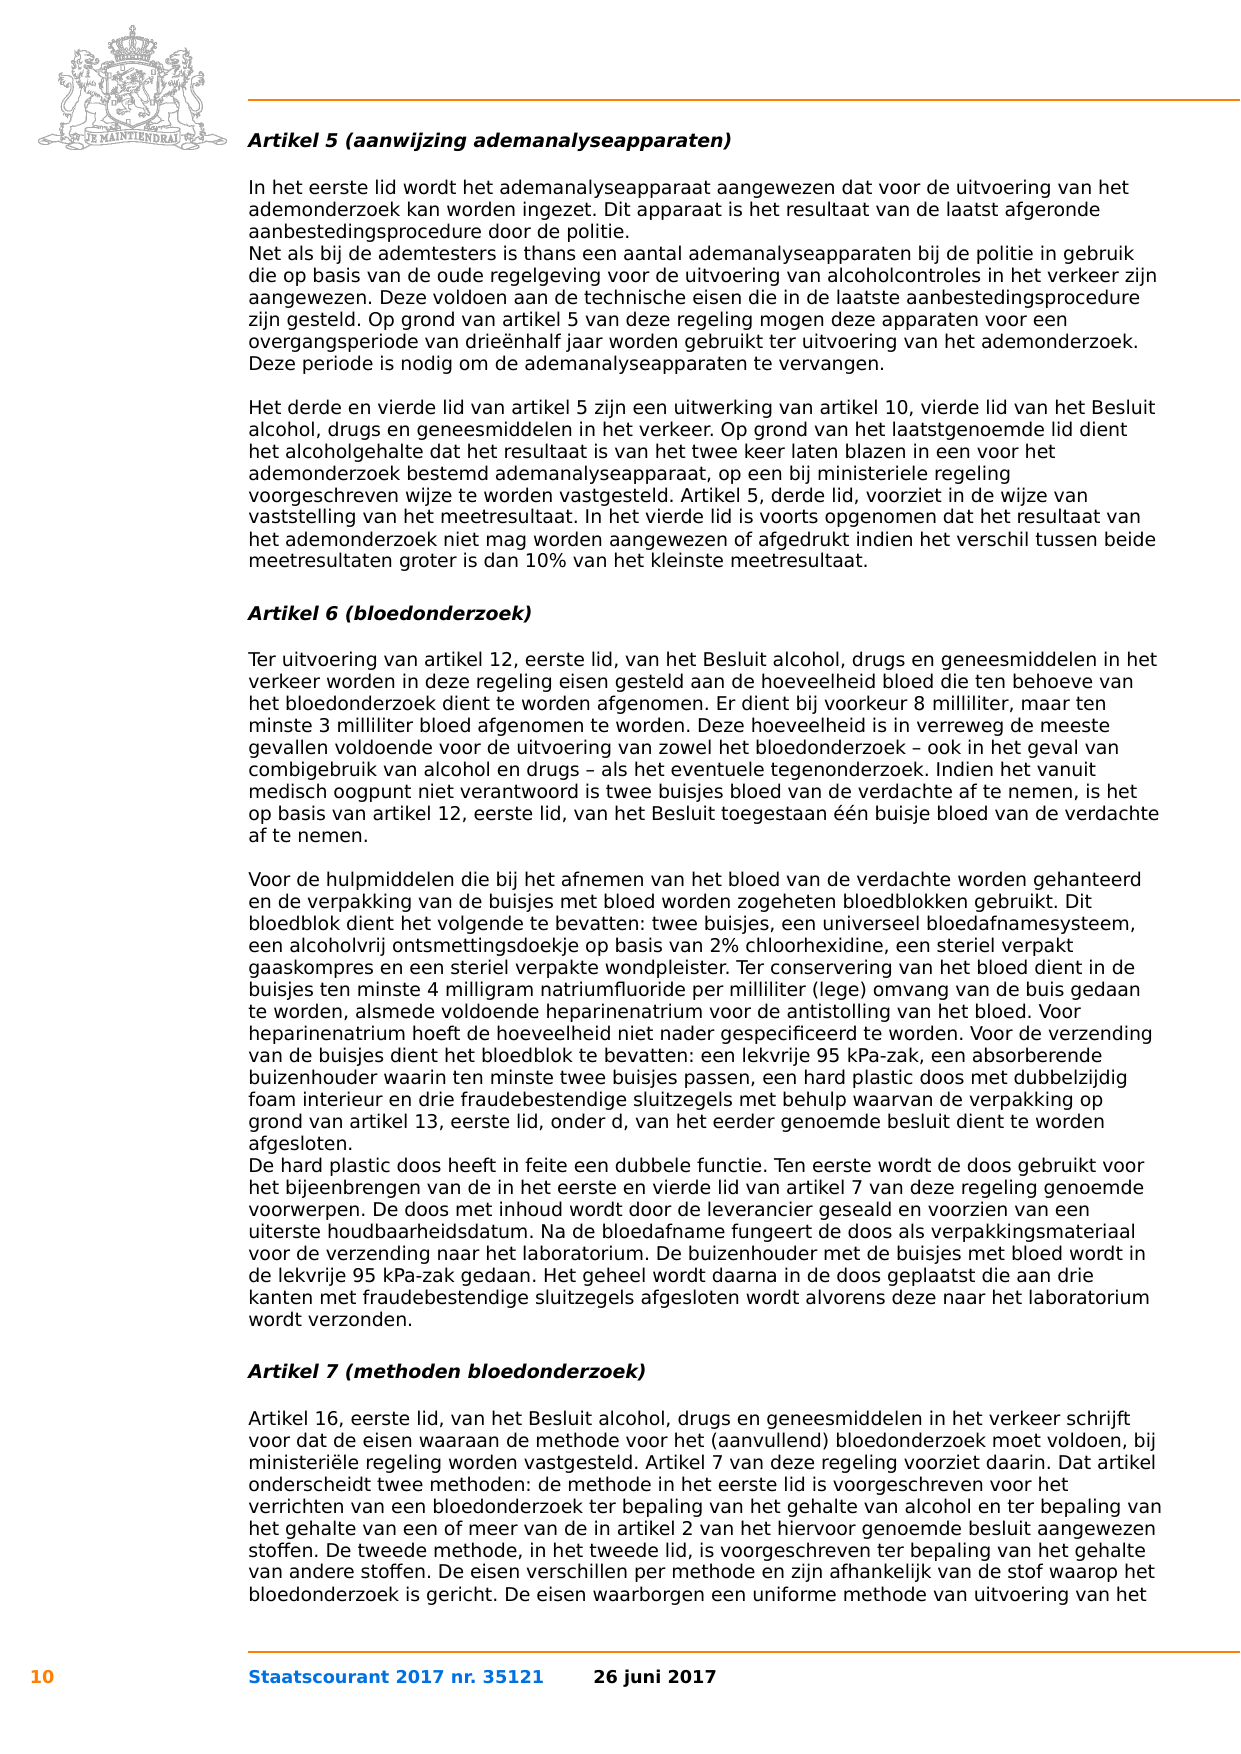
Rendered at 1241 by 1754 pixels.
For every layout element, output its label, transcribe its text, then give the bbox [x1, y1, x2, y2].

text Het derde en vierde lid van artikel 5 zijn een uitwerking van artikel 10, vierde lid van het Besluit alcohol, drugs en geneesmiddelen in het verkeer. Op grond van het laatstgenoemde lid dient het alcoholgehalte dat het resultaat is van het twee keer laten blazen in een voor het ademonderzoek bestemd ademanalyseapparaat, op een bij ministeriele regeling voorgeschreven wijze te worden vastgesteld. Artikel 5, derde lid, voorziet in de wijze van vaststelling van het meetresultaat. In het vierde lid is voorts opgenomen dat het resultaat van het ademonderzoek niet mag worden aangewezen of afgedrukt indien het verschil tussen beide meetresultaten groter is dan 10% van het kleinste meetresultaat. [248, 397, 1163, 572]
subtitle Artikel 6 (bloedonderzoek) [248, 602, 1163, 624]
text Voor de hulpmiddelen die bij het afnemen van het bloed van de verdachte worden gehanteerd en de verpakking van de buisjes met bloed worden zogeheten bloedblokken gebruikt. Dit bloedblok dient het volgende te bevatten: twee buisjes, een universeel bloedafnamesysteem, een alcoholvrij ontsmettingsdoekje op basis van 2% chloorhexidine, een steriel verpakt gaaskompres en een steriel verpakte wondpleister. Ter conservering van het bloed dient in de buisjes ten minste 4 milligram natriumfluoride per milliliter (lege) omvang van de buis gedaan te worden, alsmede voldoende heparinenatrium voor de antistolling van het bloed. Voor heparinenatrium hoeft de hoeveelheid niet nader gespecificeerd te worden. Voor de verzending van de buisjes dient het bloedblok te bevatten: een lekvrije 95 kPa-zak, een absorberende buizenhouder waarin ten minste twee buisjes passen, een hard plastic doos met dubbelzijdig foam interieur en drie fraudebestendige sluitzegels met behulp waarvan de verpakking op grond van artikel 13, eerste lid, onder d, van het eerder genoemde besluit dient te worden afgesloten. [248, 869, 1163, 1155]
subtitle Artikel 5 (aanwijzing ademanalyseapparaten) [248, 130, 1163, 152]
text In het eerste lid wordt het ademanalyseapparaat aangewezen dat voor de uitvoering van het ademonderzoek kan worden ingezet. Dit apparaat is het resultaat van de laatst afgeronde aanbestedingsprocedure door de politie. [248, 177, 1163, 243]
text De hard plastic doos heeft in feite een dubbele functie. Ten eerste wordt de doos gebruikt voor het bijeenbrengen van de in het eerste en vierde lid van artikel 7 van deze regeling genoemde voorwerpen. De doos met inhoud wordt door de leverancier geseald en voorzien van een uiterste houdbaarheidsdatum. Na de bloedafname fungeert de doos als verpakkingsmateriaal voor de verzending naar het laboratorium. De buizenhouder met de buisjes met bloed wordt in de lekvrije 95 kPa-zak gedaan. Het geheel wordt daarna in de doos geplaatst die aan drie kanten met fraudebestendige sluitzegels afgesloten wordt alvorens deze naar het laboratorium wordt verzonden. [248, 1155, 1163, 1331]
picture [38, 25, 227, 150]
subtitle Artikel 7 (methoden bloedonderzoek) [248, 1361, 1163, 1383]
text Artikel 16, eerste lid, van het Besluit alcohol, drugs en geneesmiddelen in het verkeer schrijft voor dat de eisen waaraan de methode voor het (aanvullend) bloedonderzoek moet voldoen, bij ministeriële regeling worden vastgesteld. Artikel 7 van deze regeling voorziet daarin. Dat artikel onderscheidt twee methoden: de methode in het eerste lid is voorgeschreven voor het verrichten van een bloedonderzoek ter bepaling van het gehalte van alcohol en ter bepaling van het gehalte van een of meer van de in artikel 2 van het hiervoor genoemde besluit aangewezen stoffen. De tweede methode, in het tweede lid, is voorgeschreven ter bepaling van het gehalte van andere stoffen. De eisen verschillen per methode en zijn afhankelijk van de stof waarop het bloedonderzoek is gericht. De eisen waarborgen een uniforme methode van uitvoering van het [248, 1408, 1163, 1605]
text Ter uitvoering van artikel 12, eerste lid, van het Besluit alcohol, drugs en geneesmiddelen in het verkeer worden in deze regeling eisen gesteld aan de hoeveelheid bloed die ten behoeve van het bloedonderzoek dient te worden afgenomen. Er dient bij voorkeur 8 milliliter, maar ten minste 3 milliliter bloed afgenomen te worden. Deze hoeveelheid is in verreweg de meeste gevallen voldoende voor de uitvoering van zowel het bloedonderzoek – ook in het geval van combigebruik van alcohol en drugs – als het eventuele tegenonderzoek. Indien het vanuit medisch oogpunt niet verantwoord is twee buisjes bloed van de verdachte af te nemen, is het op basis van artikel 12, eerste lid, van het Besluit toegestaan één buisje bloed van de verdachte af te nemen. [248, 649, 1163, 847]
text Net als bij de ademtesters is thans een aantal ademanalyseapparaten bij de politie in gebruik die op basis van de oude regelgeving voor de uitvoering van alcoholcontroles in het verkeer zijn aangewezen. Deze voldoen aan de technische eisen die in de laatste aanbestedingsprocedure zijn gesteld. Op grond van artikel 5 van deze regeling mogen deze apparaten voor een overgangsperiode van drieënhalf jaar worden gebruikt ter uitvoering van het ademonderzoek. Deze periode is nodig om de ademanalyseapparaten te vervangen. [248, 243, 1163, 375]
